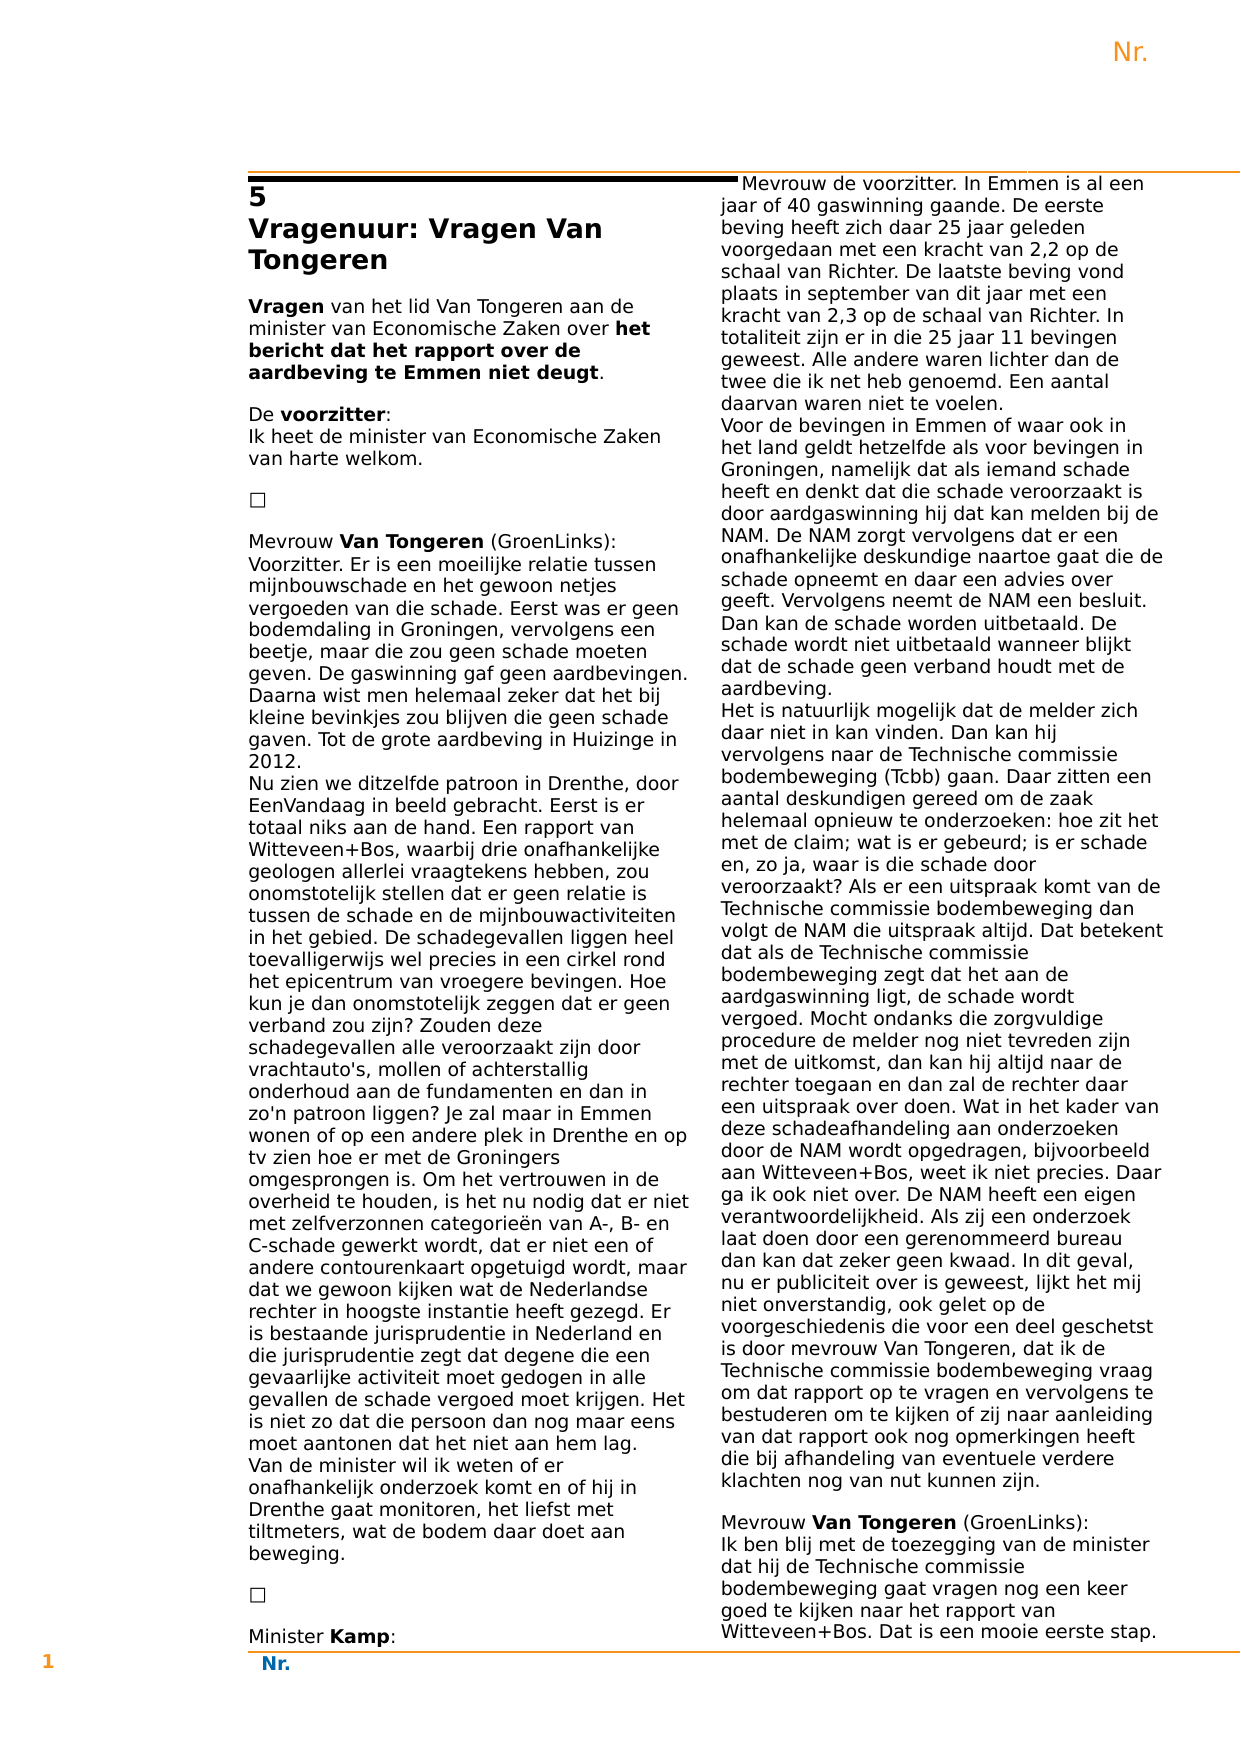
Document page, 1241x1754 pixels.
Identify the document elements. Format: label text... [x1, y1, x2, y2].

text Mevrouw Van Tongeren (GroenLinks): [721, 1512, 1163, 1533]
text Het is natuurlijk mogelijk dat de melder zich daar niet in kan vinden. Dan kan hij vervolgens naar de Technische commissie bodembeweging (Tcbb) gaan. Daar zitten een aantal deskundigen gereed om de zaak helemaal opnieuw te onderzoeken: hoe zit het met de claim; wat is er gebeurd; is er schade en, zo ja, waar is die schade door veroorzaakt? Als er een uitspraak komt van de Technische commissie bodembeweging dan volgt de NAM die uitspraak altijd. Dat betekent dat als de Technische commissie bodembeweging zegt dat het aan de aardgaswinning ligt, de schade wordt vergoed. Mocht ondanks die zorgvuldige procedure de melder nog niet tevreden zijn met de uitkomst, dan kan hij altijd naar de rechter toegaan en dan zal de rechter daar een uitspraak over doen. Wat in het kader van deze schadeafhandeling aan onderzoeken door de NAM wordt opgedragen, bijvoorbeeld aan Witteveen+Bos, weet ik niet precies. Daar ga ik ook niet over. De NAM heeft een eigen verantwoordelijkheid. Als zij een onderzoek laat doen door een gerenommeerd bureau dan kan dat zeker geen kwaad. In dit geval, nu er publiciteit over is geweest, lijkt het mij niet onverstandig, ook gelet op de voorgeschiedenis die voor een deel geschetst is door mevrouw Van Tongeren, dat ik de Technische commissie bodembeweging vraag om dat rapport op te vragen en vervolgens te bestuderen om te kijken of zij naar aanleiding van dat rapport ook nog opmerkingen heeft die bij afhandeling van eventuele verdere klachten nog van nut kunnen zijn. [721, 700, 1163, 1492]
text ⬜ [248, 489, 691, 511]
text Mevrouw de voorzitter. In Emmen is al een jaar of 40 gaswinning gaande. De eerste beving heeft zich daar 25 jaar geleden voorgedaan met een kracht van 2,2 op de schaal van Richter. De laatste beving vond plaats in september van dit jaar met een kracht van 2,3 op de schaal van Richter. In totaliteit zijn er in die 25 jaar 11 bevingen geweest. Alle andere waren lichter dan de twee die ik net heb genoemd. Een aantal daarvan waren niet te voelen. [721, 173, 1163, 414]
text De voorzitter: [248, 403, 691, 426]
text Nu zien we ditzelfde patroon in Drenthe, door EenVandaag in beeld gebracht. Eerst is er totaal niks aan de hand. Een rapport van Witteveen+Bos, waarbij drie onafhankelijke geologen allerlei vraagtekens hebben, zou onomstotelijk stellen dat er geen relatie is tussen de schade en de mijnbouwactiviteiten in het gebied. De schadegevallen liggen heel toevalligerwijs wel precies in een cirkel rond het epicentrum van vroegere bevingen. Hoe kun je dan onomstotelijk zeggen dat er geen verband zou zijn? Zouden deze schadegevallen alle veroorzaakt zijn door vrachtauto's, mollen of achterstallig onderhoud aan de fundamenten en dan in zo'n patroon liggen? Je zal maar in Emmen wonen of op een andere plek in Drenthe en op tv zien hoe er met de Groningers omgesprongen is. Om het vertrouwen in de overheid te houden, is het nu nodig dat er niet met zelfverzonnen categorieën van A-, B- en C-schade gewerkt wordt, dat er niet een of andere contourenkaart opgetuigd wordt, maar dat we gewoon kijken wat de Nederlandse rechter in hoogste instantie heeft gezegd. Er is bestaande jurisprudentie in Nederland en die jurisprudentie zegt dat degene die een gevaarlijke activiteit moet gedogen in alle gevallen de schade vergoed moet krijgen. Het is niet zo dat die persoon dan nog maar eens moet aantonen dat het niet aan hem lag. [248, 773, 691, 1454]
text Ik ben blij met de toezegging van de minister dat hij de Technische commissie bodembeweging gaat vragen nog een keer goed te kijken naar het rapport van Witteveen+Bos. Dat is een mooie eerste stap. [721, 1533, 1163, 1643]
text Mevrouw Van Tongeren (GroenLinks): [248, 531, 691, 553]
text Voor de bevingen in Emmen of waar ook in het land geldt hetzelfde als voor bevingen in Groningen, namelijk dat als iemand schade heeft en denkt dat die schade veroorzaakt is door aardgaswinning hij dat kan melden bij de NAM. De NAM zorgt vervolgens dat er een onafhankelijke deskundige naartoe gaat die de schade opneemt en daar een advies over geeft. Vervolgens neemt de NAM een besluit. Dan kan de schade worden uitbetaald. De schade wordt niet uitbetaald wanneer blijkt dat de schade geen verband houdt met de aardbeving. [721, 414, 1163, 700]
title 5 Vragenuur: Vragen Van Tongeren [248, 182, 691, 276]
text Vragen van het lid Van Tongeren aan de minister van Economische Zaken over het bericht dat het rapport over de aardbeving te Emmen niet deugt. [248, 296, 691, 383]
text ⬜ [248, 1584, 691, 1606]
text Ik heet de minister van Economische Zaken van harte welkom. [248, 426, 691, 469]
text Van de minister wil ik weten of er onafhankelijk onderzoek komt en of hij in Drenthe gaat monitoren, het liefst met tiltmeters, wat de bodem daar doet aan beweging. [248, 1454, 691, 1564]
text Voorzitter. Er is een moeilijke relatie tussen mijnbouwschade en het gewoon netjes vergoeden van die schade. Eerst was er geen bodemdaling in Groningen, vervolgens een beetje, maar die zou geen schade moeten geven. De gaswinning gaf geen aardbevingen. Daarna wist men helemaal zeker dat het bij kleine bevinkjes zou blijven die geen schade gaven. Tot de grote aardbeving in Huizinge in 2012. [248, 553, 691, 773]
text Minister Kamp: [248, 1626, 691, 1648]
